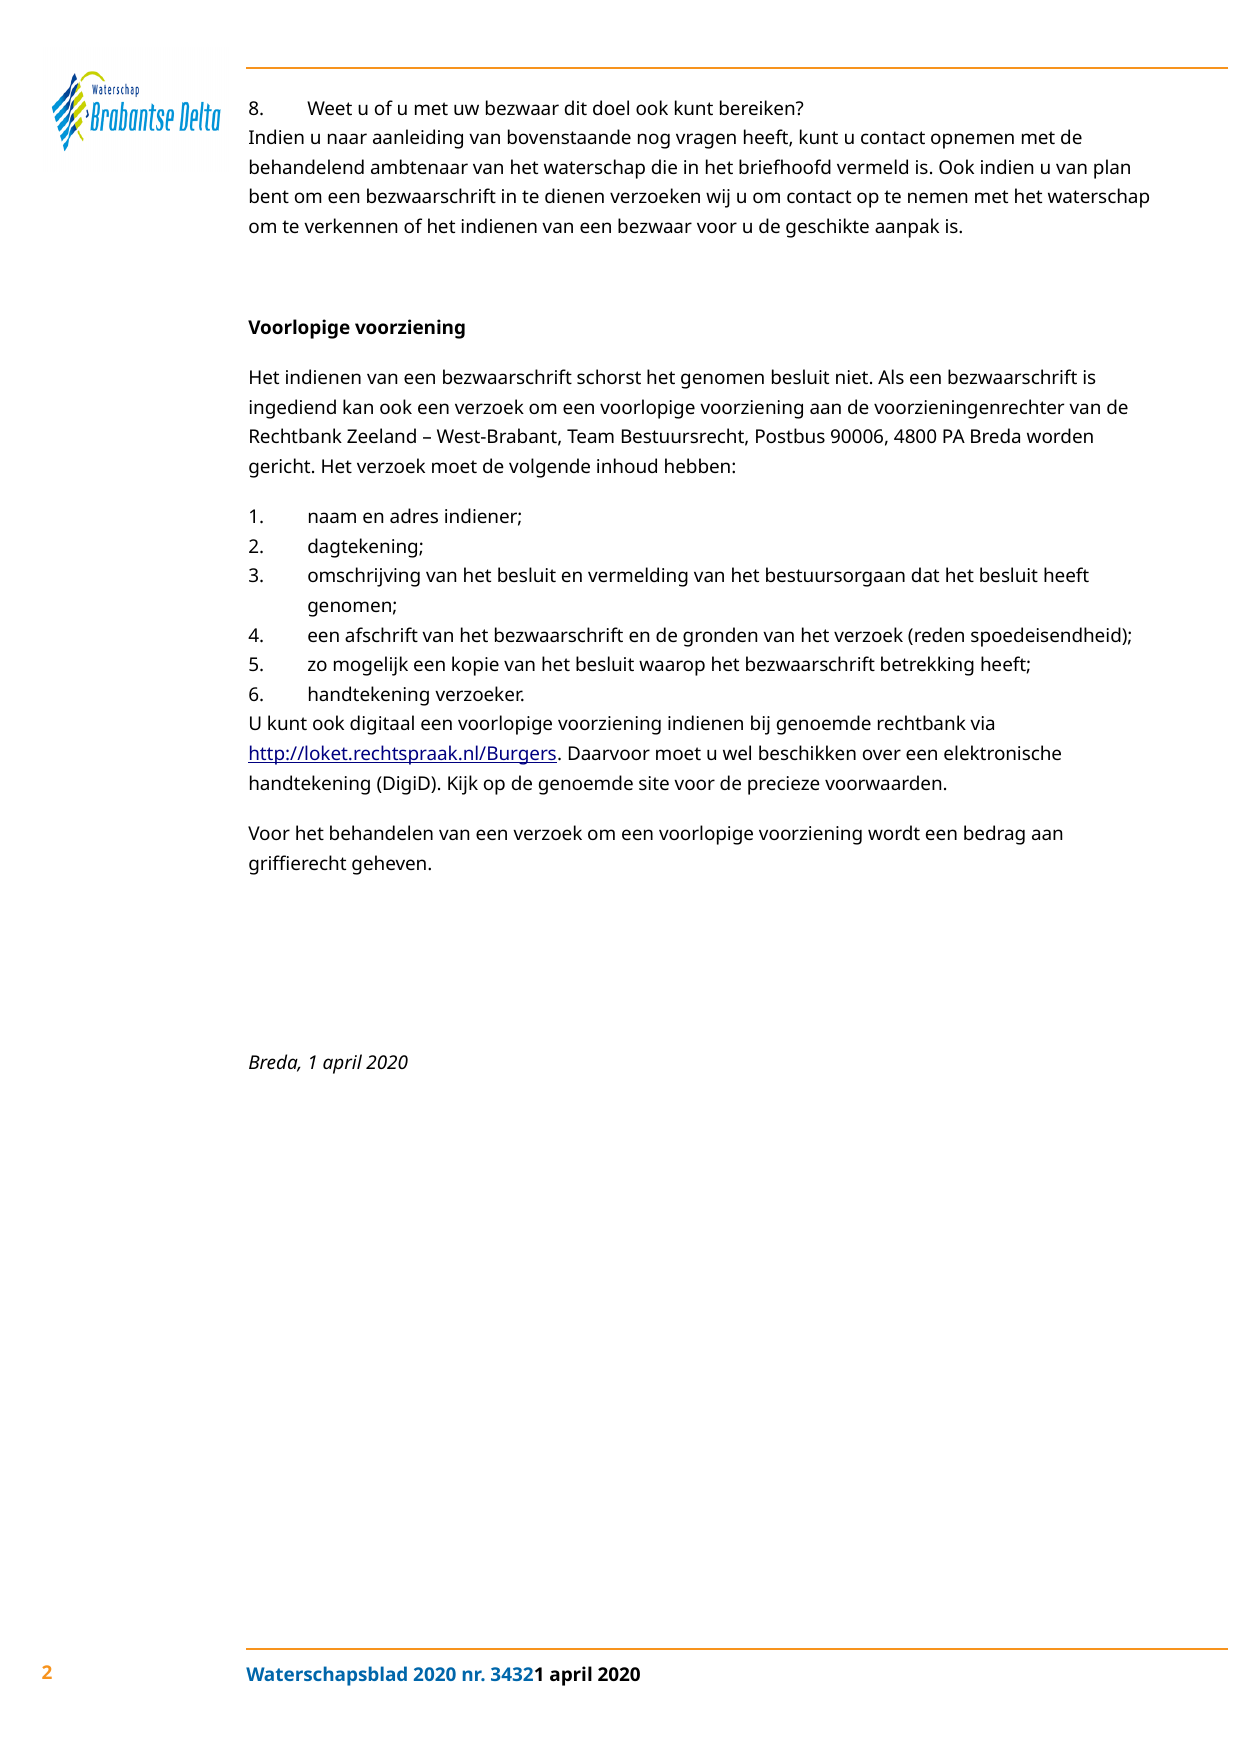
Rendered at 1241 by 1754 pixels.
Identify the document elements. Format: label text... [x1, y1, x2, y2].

list dagtekening; [248, 533, 1152, 559]
picture [41, 47, 231, 172]
text U kunt ook digitaal een voorlopige voorziening indienen bij genoemde rechtbank via http://loket.rechtspraak.nl/Burgers. Daarvoor moet u wel beschikken over een elektronische handtekening (DigiD). Kijk op de genoemde site voor de precieze voorwaarden. [248, 711, 1152, 796]
list een afschrift van het bezwaarschrift en de gronden van het verzoek (reden spoedeisendheid); [248, 622, 1152, 648]
text Breda, 1 april 2020 [248, 1049, 1152, 1074]
list zo mogelijk een kopie van het besluit waarop het bezwaarschrift betrekking heeft; [248, 651, 1152, 677]
list Weet u of u met uw bezwaar dit doel ook kunt bereiken? [248, 95, 1152, 121]
list omschrijving van het besluit en vermelding van het bestuursorgaan dat het besluit heeft genomen; [248, 563, 1152, 618]
list naam en adres indiener; [248, 503, 1152, 529]
text Indien u naar aanleiding van bovenstaande nog vragen heeft, kunt u contact opnemen met de behandelend ambtenaar van het waterschap die in het briefhoofd vermeld is. Ook indien u van plan bent om een bezwaarschrift in te dienen verzoeken wij u om contact op te nemen met het waterschap om te verkennen of het indienen van een bezwaar voor u de geschikte aanpak is. [248, 124, 1152, 239]
text Voorlopige voorziening [248, 314, 1152, 340]
list handtekening verzoeker. [248, 681, 1152, 707]
text Het indienen van een bezwaarschrift schorst het genomen besluit niet. Als een bezwaarschrift is ingediend kan ook een verzoek om een voorlopige voorziening aan de voorzieningenrechter van de Rechtbank Zeeland – West-Brabant, Team Bestuursrecht, Postbus 90006, 4800 PA Breda worden gericht. Het verzoek moet de volgende inhoud hebben: [248, 364, 1152, 479]
text Voor het behandelen van een verzoek om een voorlopige voorziening wordt een bedrag aan griffierecht geheven. [248, 820, 1152, 876]
